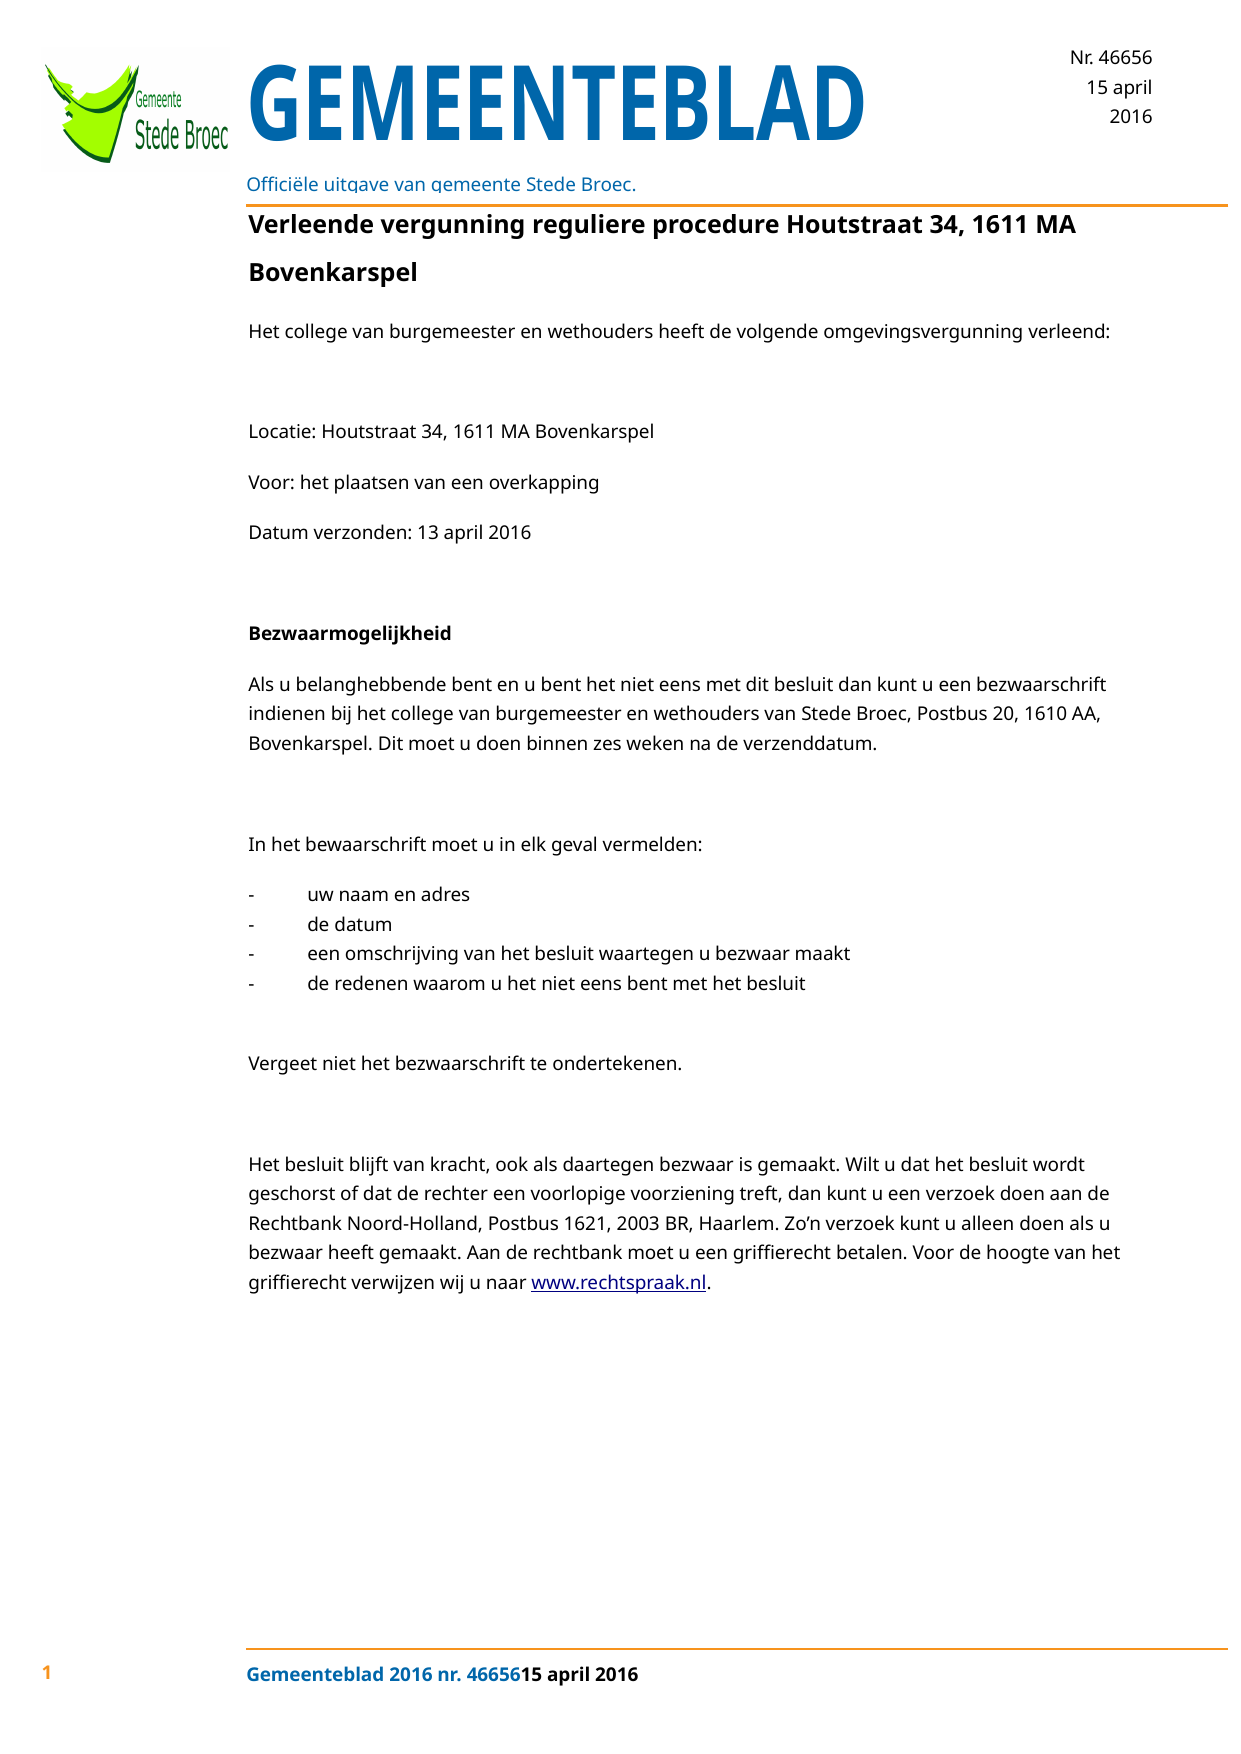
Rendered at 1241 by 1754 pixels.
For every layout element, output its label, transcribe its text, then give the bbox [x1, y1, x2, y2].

text Locatie: Houtstraat 34, 1611 MA Bovenkarspel [248, 419, 1152, 444]
text Verleende vergunning reguliere procedure Houtstraat 34, 1611 MA Bovenkarspel [248, 207, 1152, 288]
text In het bewaarschrift moet u in elk geval vermelden: [248, 831, 1152, 857]
text Vergeet niet het bezwaarschrift te ondertekenen. [248, 1050, 1152, 1076]
list een omschrijving van het besluit waartegen u bezwaar maakt [248, 940, 1152, 966]
list de datum [248, 911, 1152, 937]
text Voor: het plaatsen van een overkapping [248, 469, 1152, 495]
list uw naam en adres [248, 881, 1152, 907]
text Datum verzonden: 13 april 2016 [248, 519, 1152, 545]
text Als u belanghebbende bent en u bent het niet eens met dit besluit dan kunt u een bezwaarschrift indienen bij het college van burgemeester en wethouders van Stede Broec, Postbus 20, 1610 AA, Bovenkarspel. Dit moet u doen binnen zes weken na de verzenddatum. [248, 671, 1152, 756]
text Bezwaarmogelijkheid [248, 620, 1152, 646]
list de redenen waarom u het niet eens bent met het besluit [248, 970, 1152, 996]
picture [41, 47, 231, 172]
text Het college van burgemeester en wethouders heeft de volgende omgevingsvergunning verleend: [248, 318, 1152, 344]
text Het besluit blijft van kracht, ook als daartegen bezwaar is gemaakt. Wilt u dat het besluit wordt geschorst of dat de rechter een voorlopige voorziening treft, dan kunt u een verzoek doen aan de Rechtbank Noord-Holland, Postbus 1621, 2003 BR, Haarlem. Zo’n verzoek kunt u alleen doen als u bezwaar heeft gemaakt. Aan de rechtbank moet u een griffierecht betalen. Voor de hoogte van het griffierecht verwijzen wij u naar www.rechtspraak.nl. [248, 1151, 1152, 1295]
